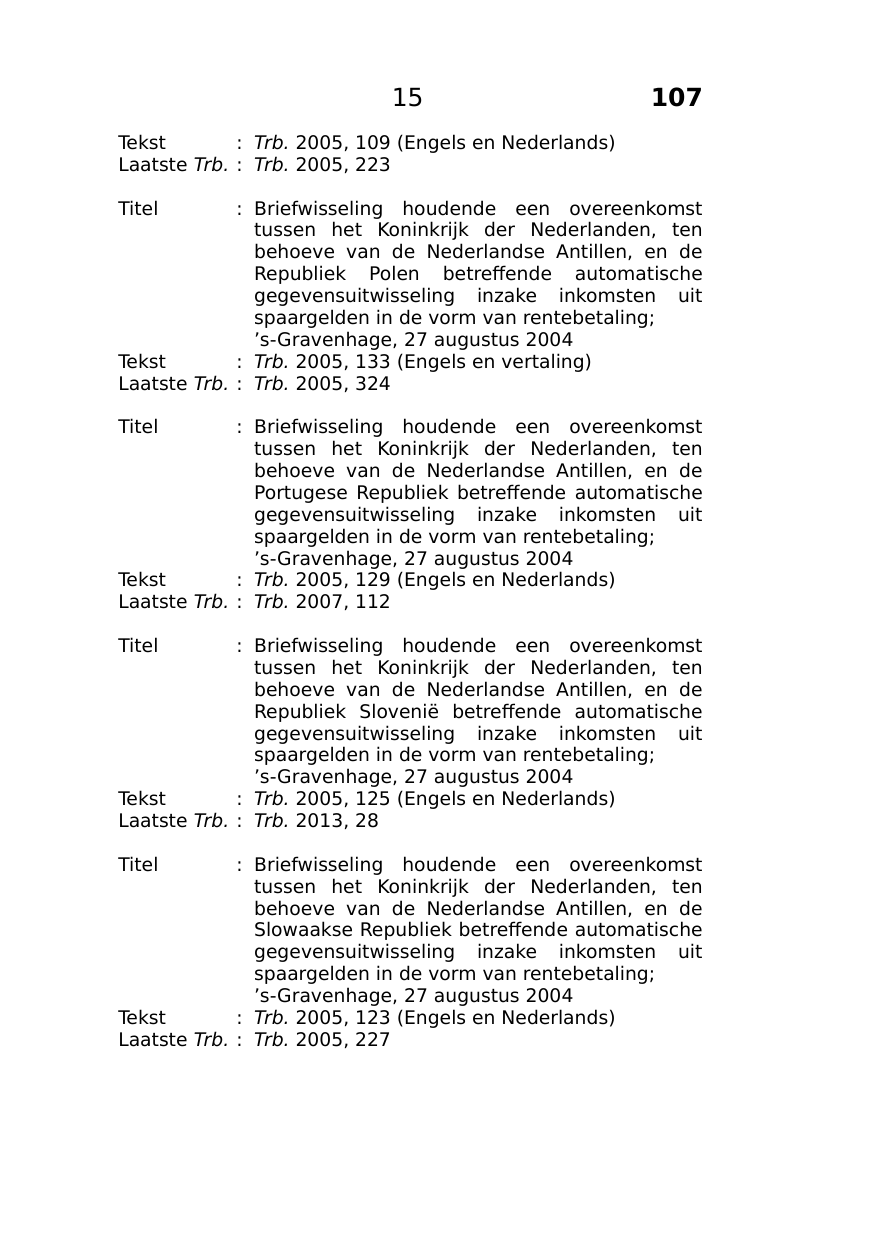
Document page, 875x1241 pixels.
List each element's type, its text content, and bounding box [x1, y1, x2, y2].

table_cell [236, 832, 254, 854]
table_cell : [236, 132, 254, 154]
table_cell Trb. 2005, 129 (Engels en Nederlands) [254, 569, 703, 591]
table_cell Titel [118, 416, 236, 569]
table_cell [118, 394, 236, 416]
table_cell Tekst [118, 132, 236, 154]
table_cell : [236, 1029, 254, 1051]
table_cell Tekst [118, 351, 236, 372]
table_cell Titel [118, 635, 236, 788]
table_cell Trb. 2005, 227 [254, 1029, 703, 1051]
table_cell Tekst [118, 1007, 236, 1029]
table_cell [118, 613, 236, 635]
table_cell : [236, 373, 254, 394]
table_cell Laatste Trb. [118, 591, 236, 613]
table_cell [236, 176, 254, 197]
table_cell Titel [118, 198, 236, 351]
table_cell [118, 832, 236, 854]
table_cell : [236, 198, 254, 351]
table_cell Briefwisseling houdende een overeenkomst tussen het Koninkrijk der Nederlanden, ten behoeve van de Nederlandse Antillen, en de Republiek Slovenië betreffende automatische gegevensuitwisseling inzake inkomsten uit spaargelden in de vorm van rentebetaling; ’s-Gravenhage, 27 augustus 2004 [254, 635, 703, 788]
table_cell Tekst [118, 569, 236, 591]
table_cell Trb. 2005, 125 (Engels en Nederlands) [254, 788, 703, 810]
table_cell Tekst [118, 788, 236, 810]
table_cell [236, 394, 254, 416]
table_cell : [236, 788, 254, 810]
table_cell Trb. 2005, 133 (Engels en vertaling) [254, 351, 703, 372]
table_cell : [236, 591, 254, 613]
table_cell [236, 613, 254, 635]
table_cell Briefwisseling houdende een overeenkomst tussen het Koninkrijk der Nederlanden, ten behoeve van de Nederlandse Antillen, en de Republiek Polen betreffende automatische gegevensuitwisseling inzake inkomsten uit spaargelden in de vorm van rentebetaling; ’s-Gravenhage, 27 augustus 2004 [254, 198, 703, 351]
table_cell Briefwisseling houdende een overeenkomst tussen het Koninkrijk der Nederlanden, ten behoeve van de Nederlandse Antillen, en de Portugese Republiek betreffende automatische gegevensuitwisseling inzake inkomsten uit spaargelden in de vorm van rentebetaling; ’s-Gravenhage, 27 augustus 2004 [254, 416, 703, 569]
table_cell : [236, 154, 254, 176]
table_cell : [236, 351, 254, 372]
table_cell [254, 613, 703, 635]
table_cell Trb. 2005, 324 [254, 373, 703, 394]
table_cell Trb. 2007, 112 [254, 591, 703, 613]
table_cell : [236, 569, 254, 591]
table_cell Titel [118, 854, 236, 1007]
table_cell Trb. 2005, 223 [254, 154, 703, 176]
table_cell [254, 394, 703, 416]
table_cell : [236, 810, 254, 832]
table_cell Briefwisseling houdende een overeenkomst tussen het Koninkrijk der Nederlanden, ten behoeve van de Nederlandse Antillen, en de Slowaakse Republiek betreffende automatische gegevensuitwisseling inzake inkomsten uit spaargelden in de vorm van rentebetaling; ’s-Gravenhage, 27 augustus 2004 [254, 854, 703, 1007]
table_cell : [236, 854, 254, 1007]
table_cell [254, 832, 703, 854]
table_cell Trb. 2013, 28 [254, 810, 703, 832]
table_cell : [236, 1007, 254, 1029]
table_cell : [236, 416, 254, 569]
table_cell Trb. 2005, 123 (Engels en Nederlands) [254, 1007, 703, 1029]
table_cell Laatste Trb. [118, 1029, 236, 1051]
table_cell [118, 176, 236, 197]
table_cell Laatste Trb. [118, 154, 236, 176]
table_cell Laatste Trb. [118, 373, 236, 394]
table_cell [254, 176, 703, 197]
table_cell Laatste Trb. [118, 810, 236, 832]
table_cell Trb. 2005, 109 (Engels en Nederlands) [254, 132, 703, 154]
table_cell : [236, 635, 254, 788]
